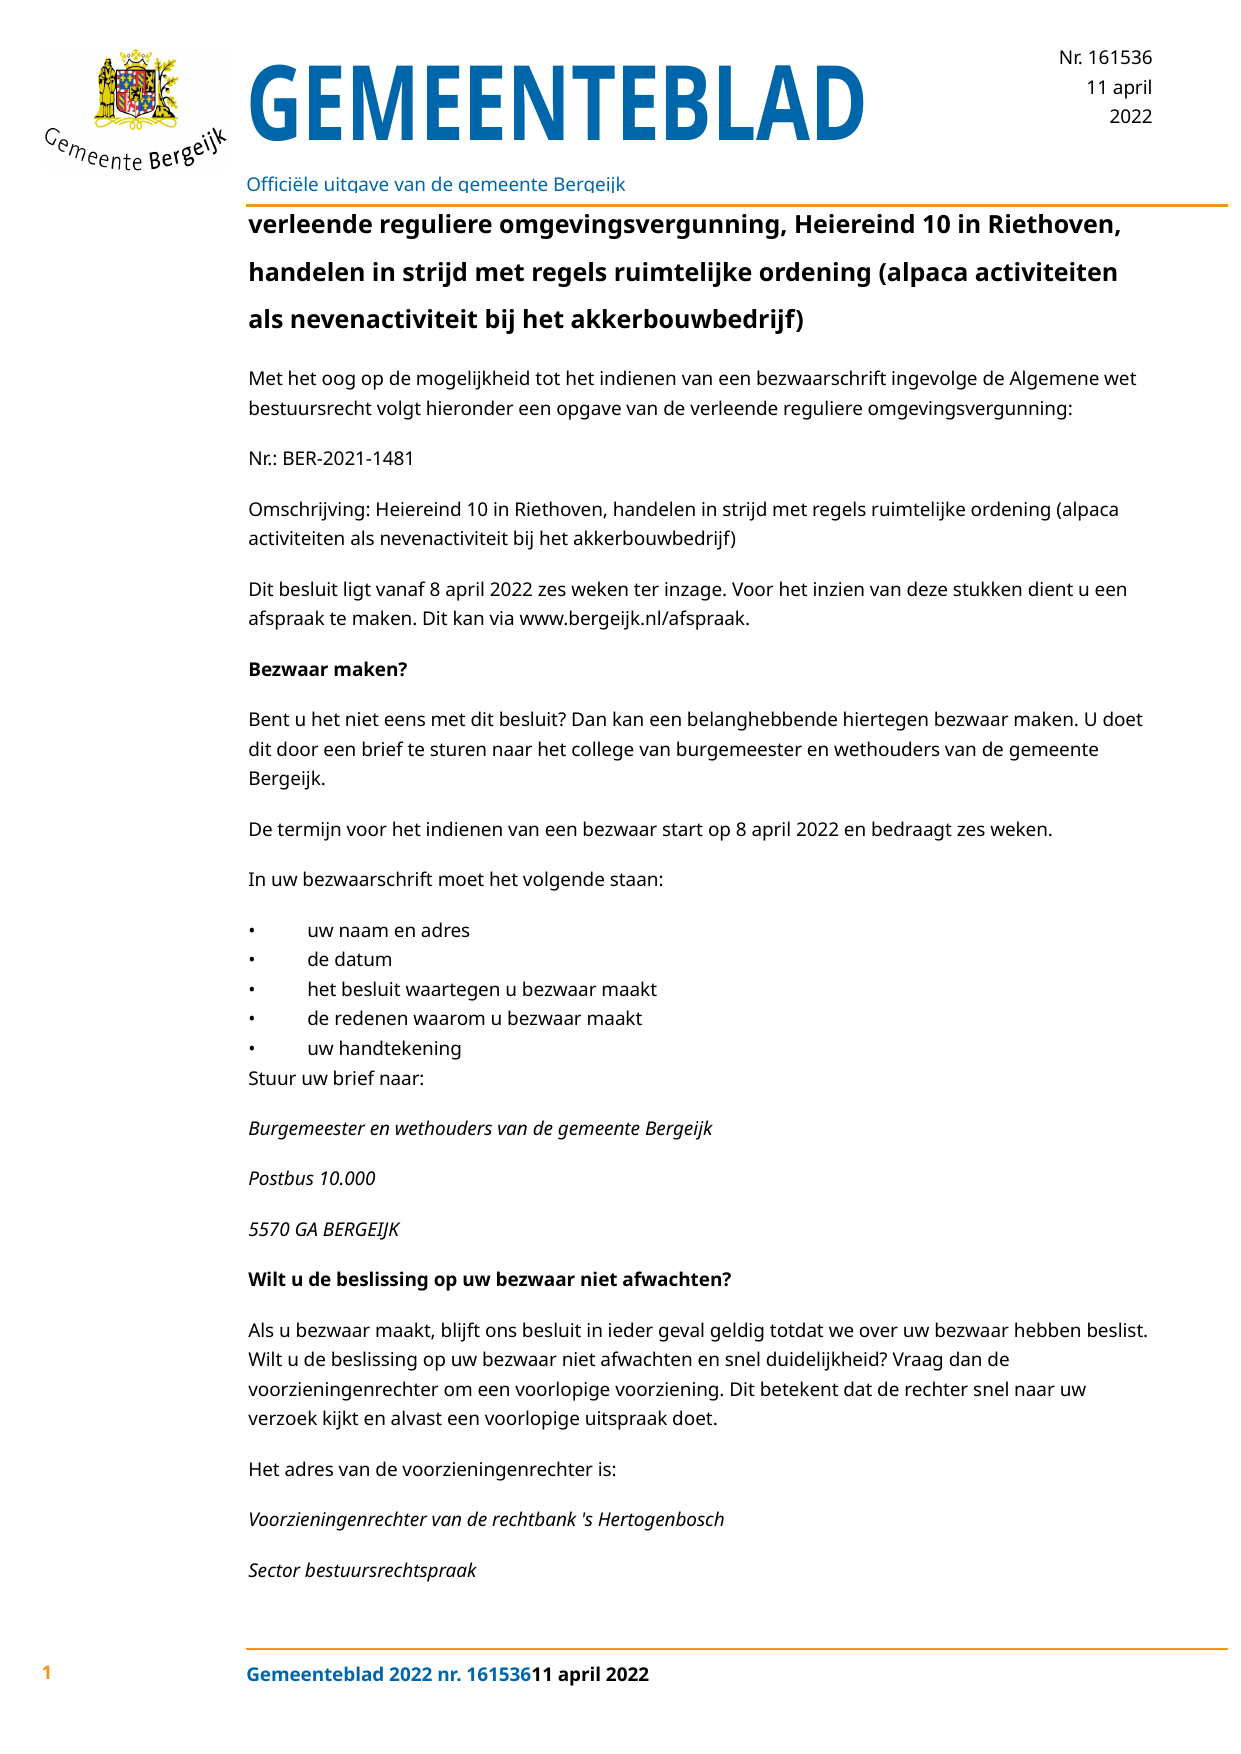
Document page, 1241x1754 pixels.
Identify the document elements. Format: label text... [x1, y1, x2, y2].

text 5570 GA BERGEIJK [248, 1216, 1152, 1242]
list het besluit waartegen u bezwaar maakt [248, 976, 1152, 1002]
text Stuur uw brief naar: [248, 1065, 1152, 1090]
text Omschrijving: Heiereind 10 in Riethoven, handelen in strijd met regels ruimtelijke ordening (alpaca activiteiten als nevenactiviteit bij het akkerbouwbedrijf) [248, 496, 1152, 551]
list de redenen waarom u bezwaar maakt [248, 1006, 1152, 1031]
text Het adres van de voorzieningenrechter is: [248, 1456, 1152, 1482]
text Met het oog op de mogelijkheid tot het indienen van een bezwaarschrift ingevolge de Algemene wet bestuursrecht volgt hieronder een opgave van de verleende reguliere omgevingsvergunning: [248, 366, 1152, 421]
text Als u bezwaar maakt, blijft ons besluit in ieder geval geldig totdat we over uw bezwaar hebben beslist. Wilt u de beslissing op uw bezwaar niet afwachten en snel duidelijkheid? Vraag dan de voorzieningenrechter om een voorlopige voorziening. Dit betekent dat de rechter snel naar uw verzoek kijkt en alvast een voorlopige uitspraak doet. [248, 1317, 1152, 1431]
picture [41, 47, 231, 172]
text Dit besluit ligt vanaf 8 april 2022 zes weken ter inzage. Voor het inzien van deze stukken dient u een afspraak te maken. Dit kan via www.bergeijk.nl/afspraak. [248, 576, 1152, 631]
text In uw bezwaarschrift moet het volgende staan: [248, 866, 1152, 892]
text De termijn voor het indienen van een bezwaar start op 8 april 2022 en bedraagt zes weken. [248, 816, 1152, 842]
text Wilt u de beslissing op uw bezwaar niet afwachten? [248, 1266, 1152, 1292]
list uw handtekening [248, 1035, 1152, 1061]
text Postbus 10.000 [248, 1166, 1152, 1191]
text Voorzieningenrechter van de rechtbank 's Hertogenbosch [248, 1506, 1152, 1532]
text Burgemeester en wethouders van de gemeente Bergeijk [248, 1115, 1152, 1141]
text Bent u het niet eens met dit besluit? Dan kan een belanghebbende hiertegen bezwaar maken. U doet dit door een brief te sturen naar het college van burgemeester en wethouders van de gemeente Bergeijk. [248, 706, 1152, 791]
text Sector bestuursrechtspraak [248, 1557, 1152, 1582]
text Bezwaar maken? [248, 656, 1152, 682]
list de datum [248, 946, 1152, 972]
text verleende reguliere omgevingsvergunning, Heiereind 10 in Riethoven, handelen in strijd met regels ruimtelijke ordening (alpaca activiteiten als nevenactiviteit bij het akkerbouwbedrijf) [248, 207, 1152, 336]
text Nr.: BER-2021-1481 [248, 446, 1152, 471]
list uw naam en adres [248, 917, 1152, 942]
